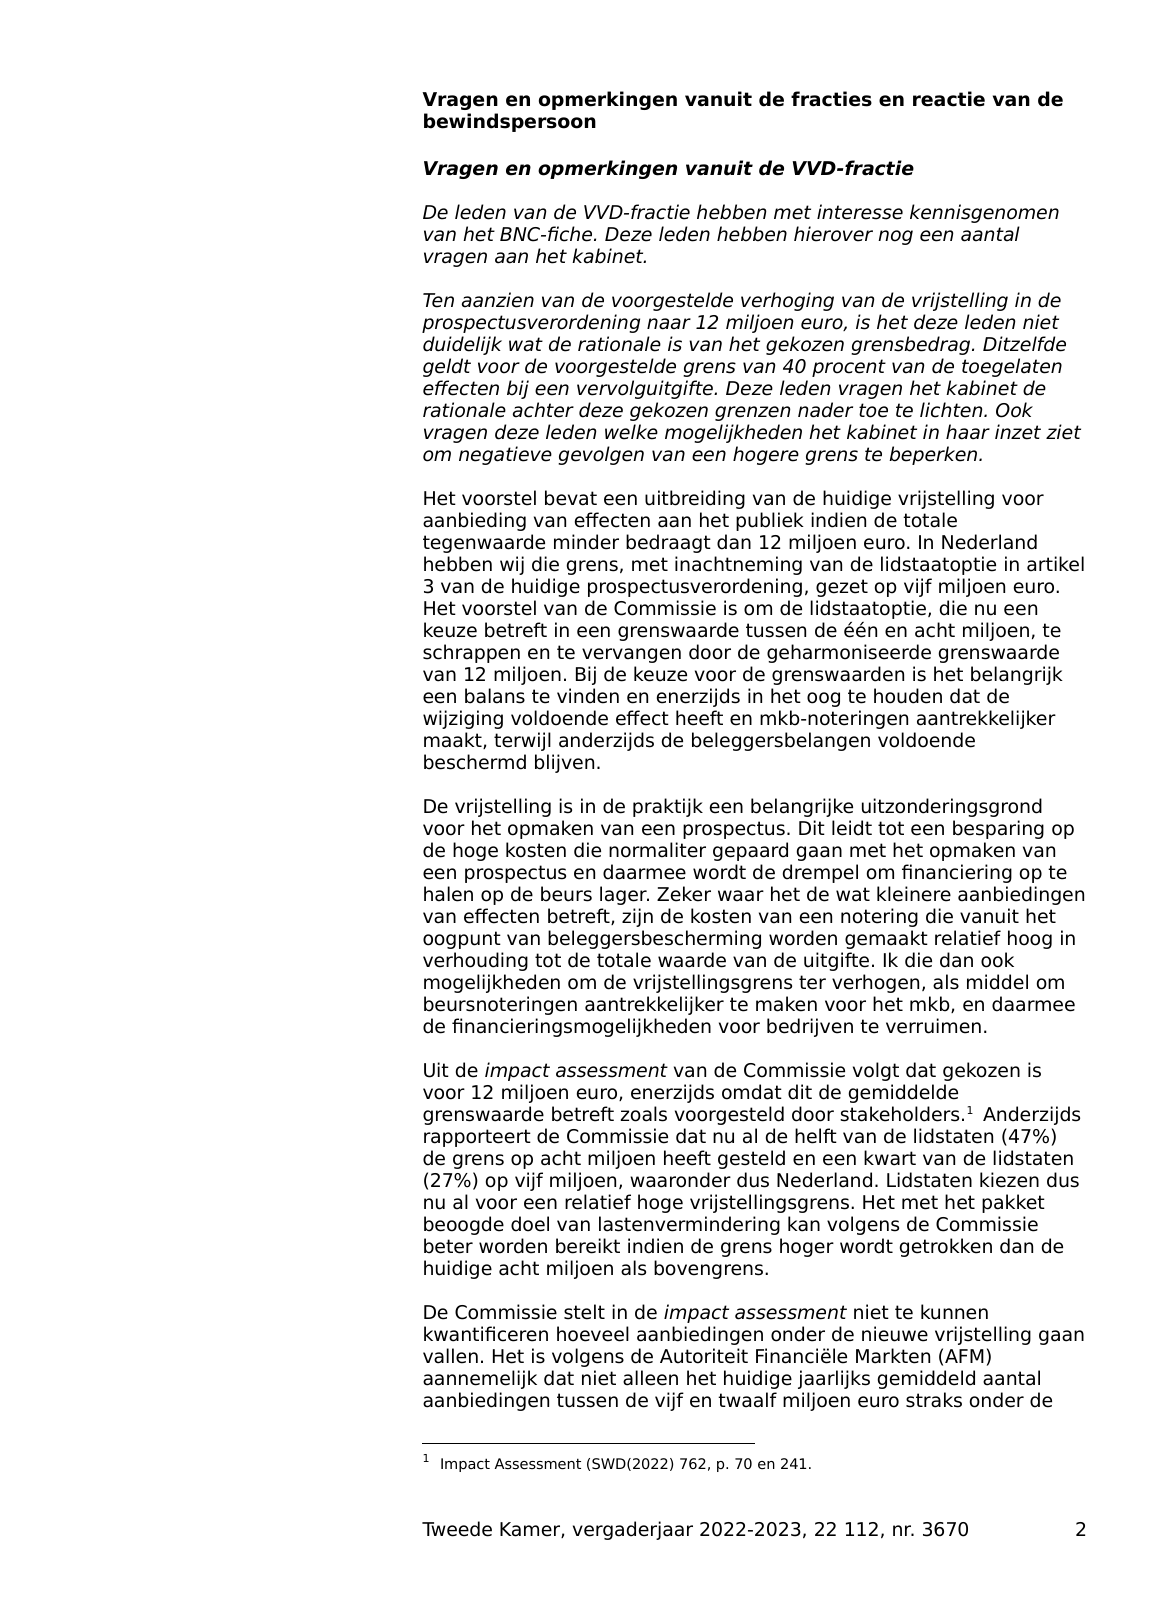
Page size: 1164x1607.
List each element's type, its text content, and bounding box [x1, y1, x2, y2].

subtitle Vragen en opmerkingen vanuit de VVD-fractie [422, 158, 1087, 180]
text Uit de impact assessment van de Commissie volgt dat gekozen is voor 12 miljoen euro, enerzijds omdat dit de gemiddelde grenswaarde betreft zoals voorgesteld door stakeholders. Anderzijds rapporteert de Commissie dat nu al de helft van de lidstaten (47%) de grens op acht miljoen heeft gesteld en een kwart van de lidstaten (27%) op vijf miljoen, waaronder dus Nederland. Lidstaten kiezen dus nu al voor een relatief hoge vrijstellingsgrens. Het met het pakket beoogde doel van lastenvermindering kan volgens de Commissie beter worden bereikt indien de grens hoger wordt getrokken dan de huidige acht miljoen als bovengrens. [422, 1060, 1087, 1280]
text De Commissie stelt in de impact assessment niet te kunnen kwantificeren hoeveel aanbiedingen onder de nieuwe vrijstelling gaan vallen. Het is volgens de Autoriteit Financiële Markten (AFM) aannemelijk dat niet alleen het huidige jaarlijks gemiddeld aantal aanbiedingen tussen de vijf en twaalf miljoen euro straks onder de [422, 1302, 1087, 1412]
text Impact Assessment (SWD(2022) 762, p. 70 en 241. [422, 1452, 1087, 1474]
text Ten aanzien van de voorgestelde verhoging van de vrijstelling in de prospectusverordening naar 12 miljoen euro, is het deze leden niet duidelijk wat de rationale is van het gekozen grensbedrag. Ditzelfde geldt voor de voorgestelde grens van 40 procent van de toegelaten effecten bij een vervolguitgifte. Deze leden vragen het kabinet de rationale achter deze gekozen grenzen nader toe te lichten. Ook vragen deze leden welke mogelijkheden het kabinet in haar inzet ziet om negatieve gevolgen van een hogere grens te beperken. [422, 290, 1087, 466]
text Het voorstel bevat een uitbreiding van de huidige vrijstelling voor aanbieding van effecten aan het publiek indien de totale tegenwaarde minder bedraagt dan 12 miljoen euro. In Nederland hebben wij die grens, met inachtneming van de lidstaatoptie in artikel 3 van de huidige prospectusverordening, gezet op vijf miljoen euro. Het voorstel van de Commissie is om de lidstaatoptie, die nu een keuze betreft in een grenswaarde tussen de één en acht miljoen, te schrappen en te vervangen door de geharmoniseerde grenswaarde van 12 miljoen. Bij de keuze voor de grenswaarden is het belangrijk een balans te vinden en enerzijds in het oog te houden dat de wijziging voldoende effect heeft en mkb-noteringen aantrekkelijker maakt, terwijl anderzijds de beleggersbelangen voldoende beschermd blijven. [422, 488, 1087, 774]
text De vrijstelling is in de praktijk een belangrijke uitzonderingsgrond voor het opmaken van een prospectus. Dit leidt tot een besparing op de hoge kosten die normaliter gepaard gaan met het opmaken van een prospectus en daarmee wordt de drempel om financiering op te halen op de beurs lager. Zeker waar het de wat kleinere aanbiedingen van effecten betreft, zijn de kosten van een notering die vanuit het oogpunt van beleggersbescherming worden gemaakt relatief hoog in verhouding tot de totale waarde van de uitgifte. Ik die dan ook mogelijkheden om de vrijstellingsgrens ter verhogen, als middel om beursnoteringen aantrekkelijker te maken voor het mkb, en daarmee de financieringsmogelijkheden voor bedrijven te verruimen. [422, 796, 1087, 1038]
subtitle Vragen en opmerkingen vanuit de fracties en reactie van de bewindspersoon [422, 89, 1087, 133]
text De leden van de VVD-fractie hebben met interesse kennisgenomen van het BNC-fiche. Deze leden hebben hierover nog een aantal vragen aan het kabinet. [422, 202, 1087, 268]
